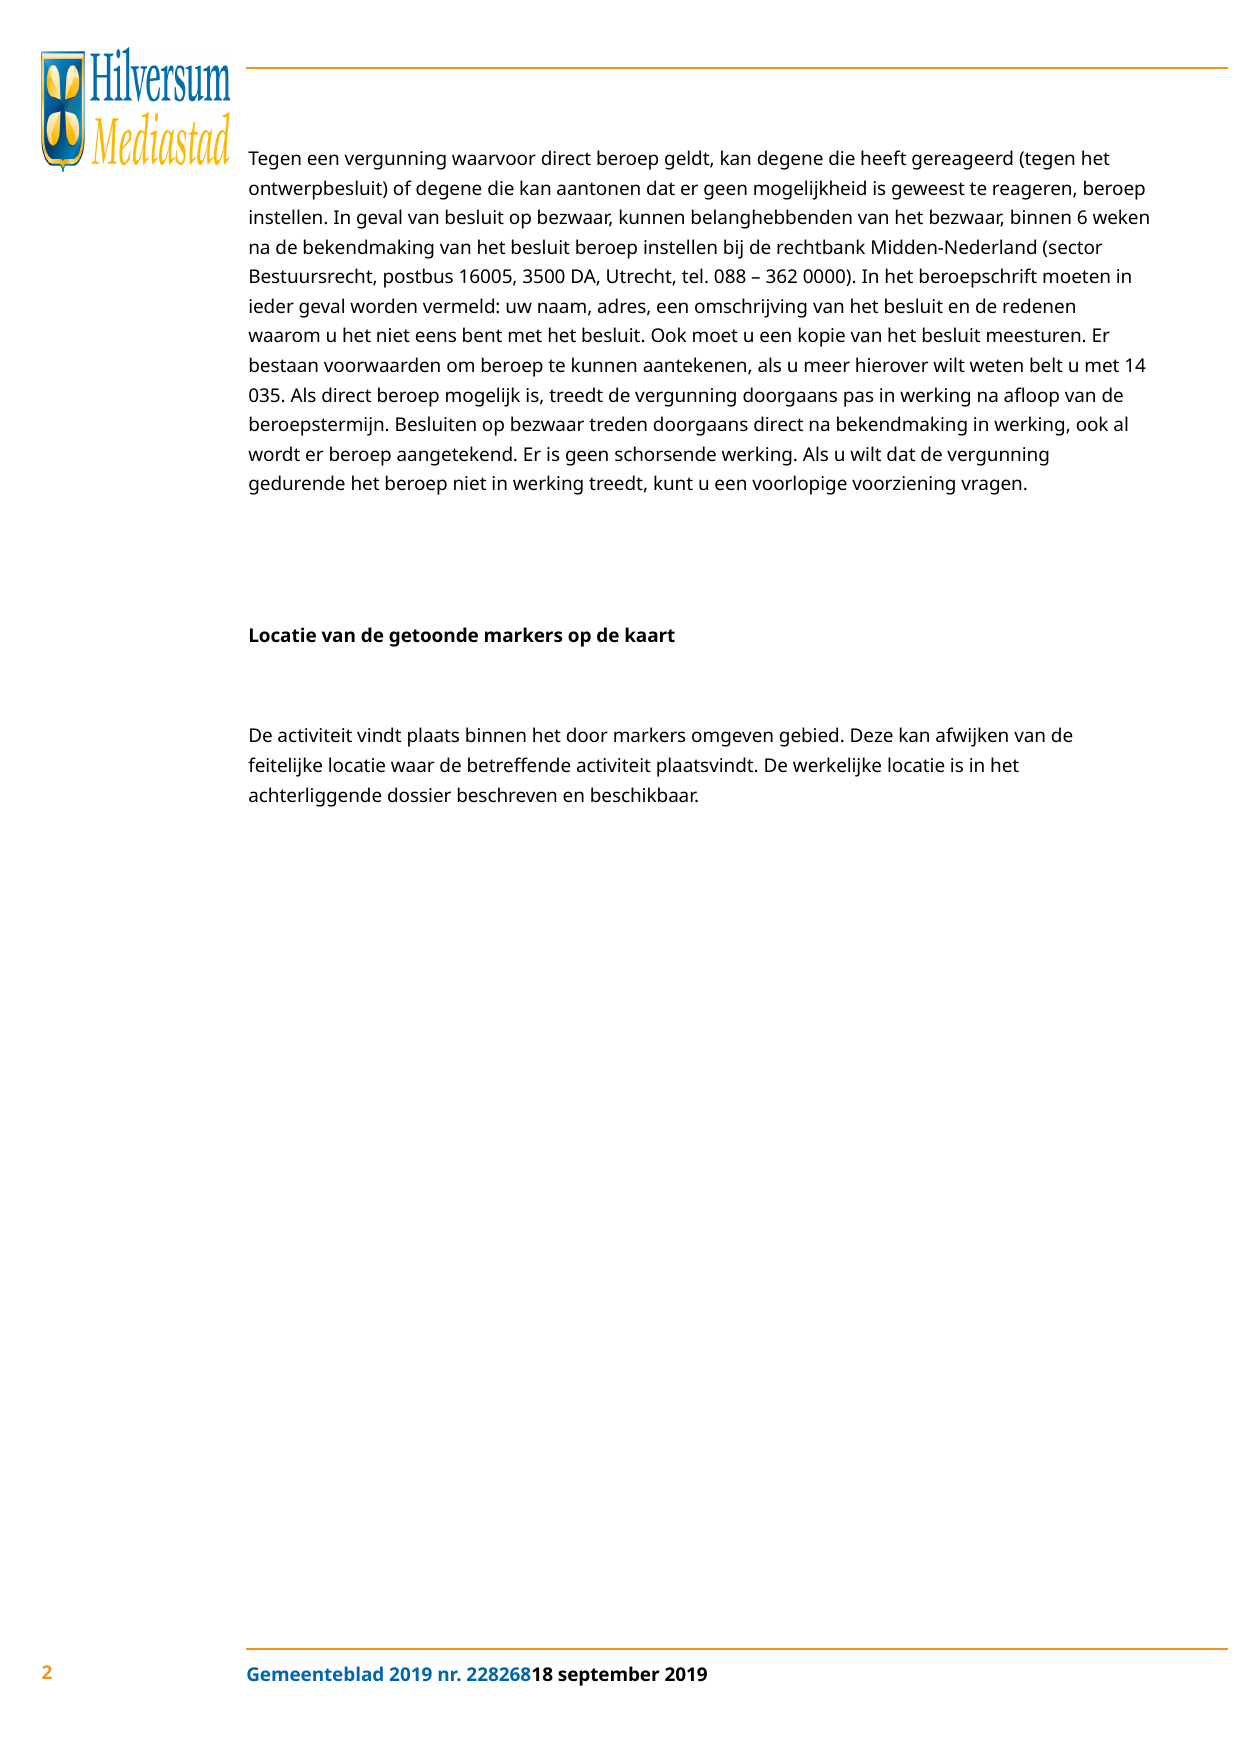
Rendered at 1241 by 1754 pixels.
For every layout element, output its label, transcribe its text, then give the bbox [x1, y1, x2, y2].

text Tegen een vergunning waarvoor direct beroep geldt, kan degene die heeft gereageerd (tegen het ontwerpbesluit) of degene die kan aantonen dat er geen mogelijkheid is geweest te reageren, beroep instellen. In geval van besluit op bezwaar, kunnen belanghebbenden van het bezwaar, binnen 6 weken na de bekendmaking van het besluit beroep instellen bij de rechtbank Midden-Nederland (sector Bestuursrecht, postbus 16005, 3500 DA, Utrecht, tel. 088 – 362 0000). In het beroepschrift moeten in ieder geval worden vermeld: uw naam, adres, een omschrijving van het besluit en de redenen waarom u het niet eens bent met het besluit. Ook moet u een kopie van het besluit meesturen. Er bestaan voorwaarden om beroep te kunnen aantekenen, als u meer hierover wilt weten belt u met 14 035. Als direct beroep mogelijk is, treedt de vergunning doorgaans pas in werking na afloop van de beroepstermijn. Besluiten op bezwaar treden doorgaans direct na bekendmaking in werking, ook al wordt er beroep aangetekend. Er is geen schorsende werking. Als u wilt dat de vergunning gedurende het beroep niet in werking treedt, kunt u een voorlopige voorziening vragen. [248, 145, 1152, 496]
text Locatie van de getoonde markers op de kaart [248, 622, 1152, 648]
picture [41, 47, 231, 172]
text De activiteit vindt plaats binnen het door markers omgeven gebied. Deze kan afwijken van de feitelijke locatie waar de betreffende activiteit plaatsvindt. De werkelijke locatie is in het achterliggende dossier beschreven en beschikbaar. [248, 723, 1152, 808]
